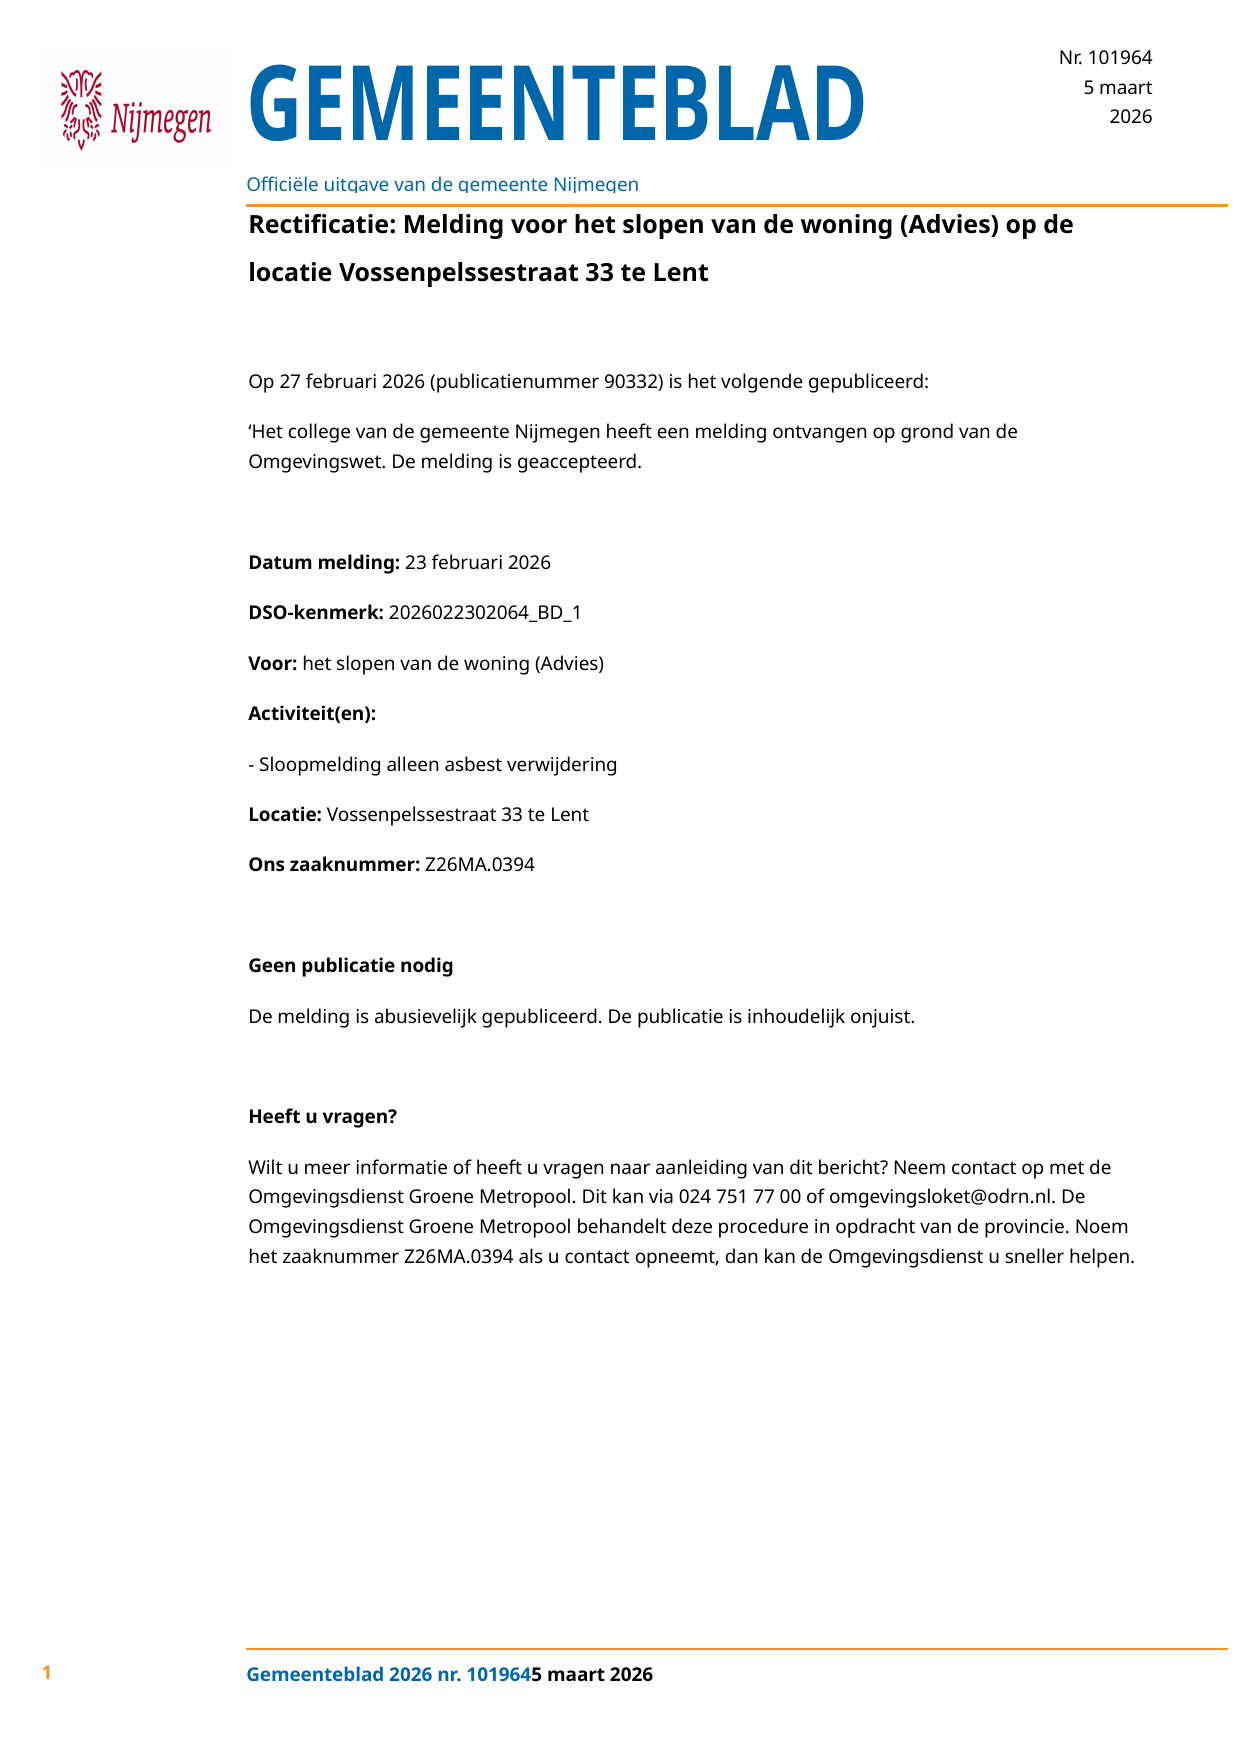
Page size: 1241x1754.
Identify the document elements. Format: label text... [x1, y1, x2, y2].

text Heeft u vragen? [248, 1104, 1152, 1129]
text Geen publicatie nodig [248, 952, 1152, 978]
text Wilt u meer informatie of heeft u vragen naar aanleiding van dit bericht? Neem contact op met de Omgevingsdienst Groene Metropool. Dit kan via 024 751 77 00 of omgevingsloket@odrn.nl. De Omgevingsdienst Groene Metropool behandelt deze procedure in opdracht van de provincie. Noem het zaaknummer Z26MA.0394 als u contact opneemt, dan kan de Omgevingsdienst u sneller helpen. [248, 1154, 1152, 1269]
text Op 27 februari 2026 (publicatienummer 90332) is het volgende gepubliceerd: [248, 368, 1152, 394]
text De melding is abusievelijk gepubliceerd. De publicatie is inhoudelijk onjuist. [248, 1003, 1152, 1029]
text Voor: het slopen van de woning (Advies) [248, 650, 1152, 676]
text Ons zaaknummer: Z26MA.0394 [248, 852, 1152, 877]
text Activiteit(en): [248, 700, 1152, 726]
text Rectificatie: Melding voor het slopen van de woning (Advies) op de locatie Vossenpelssestraat 33 te Lent [248, 207, 1152, 288]
text Datum melding: 23 februari 2026 [248, 549, 1152, 575]
text ‘Het college van de gemeente Nijmegen heeft een melding ontvangen op grond van de Omgevingswet. De melding is geaccepteerd. [248, 419, 1152, 474]
text DSO-kenmerk: 2026022302064_BD_1 [248, 599, 1152, 625]
text Locatie: Vossenpelssestraat 33 te Lent [248, 801, 1152, 827]
picture [41, 47, 231, 172]
text - Sloopmelding alleen asbest verwijdering [248, 751, 1152, 777]
